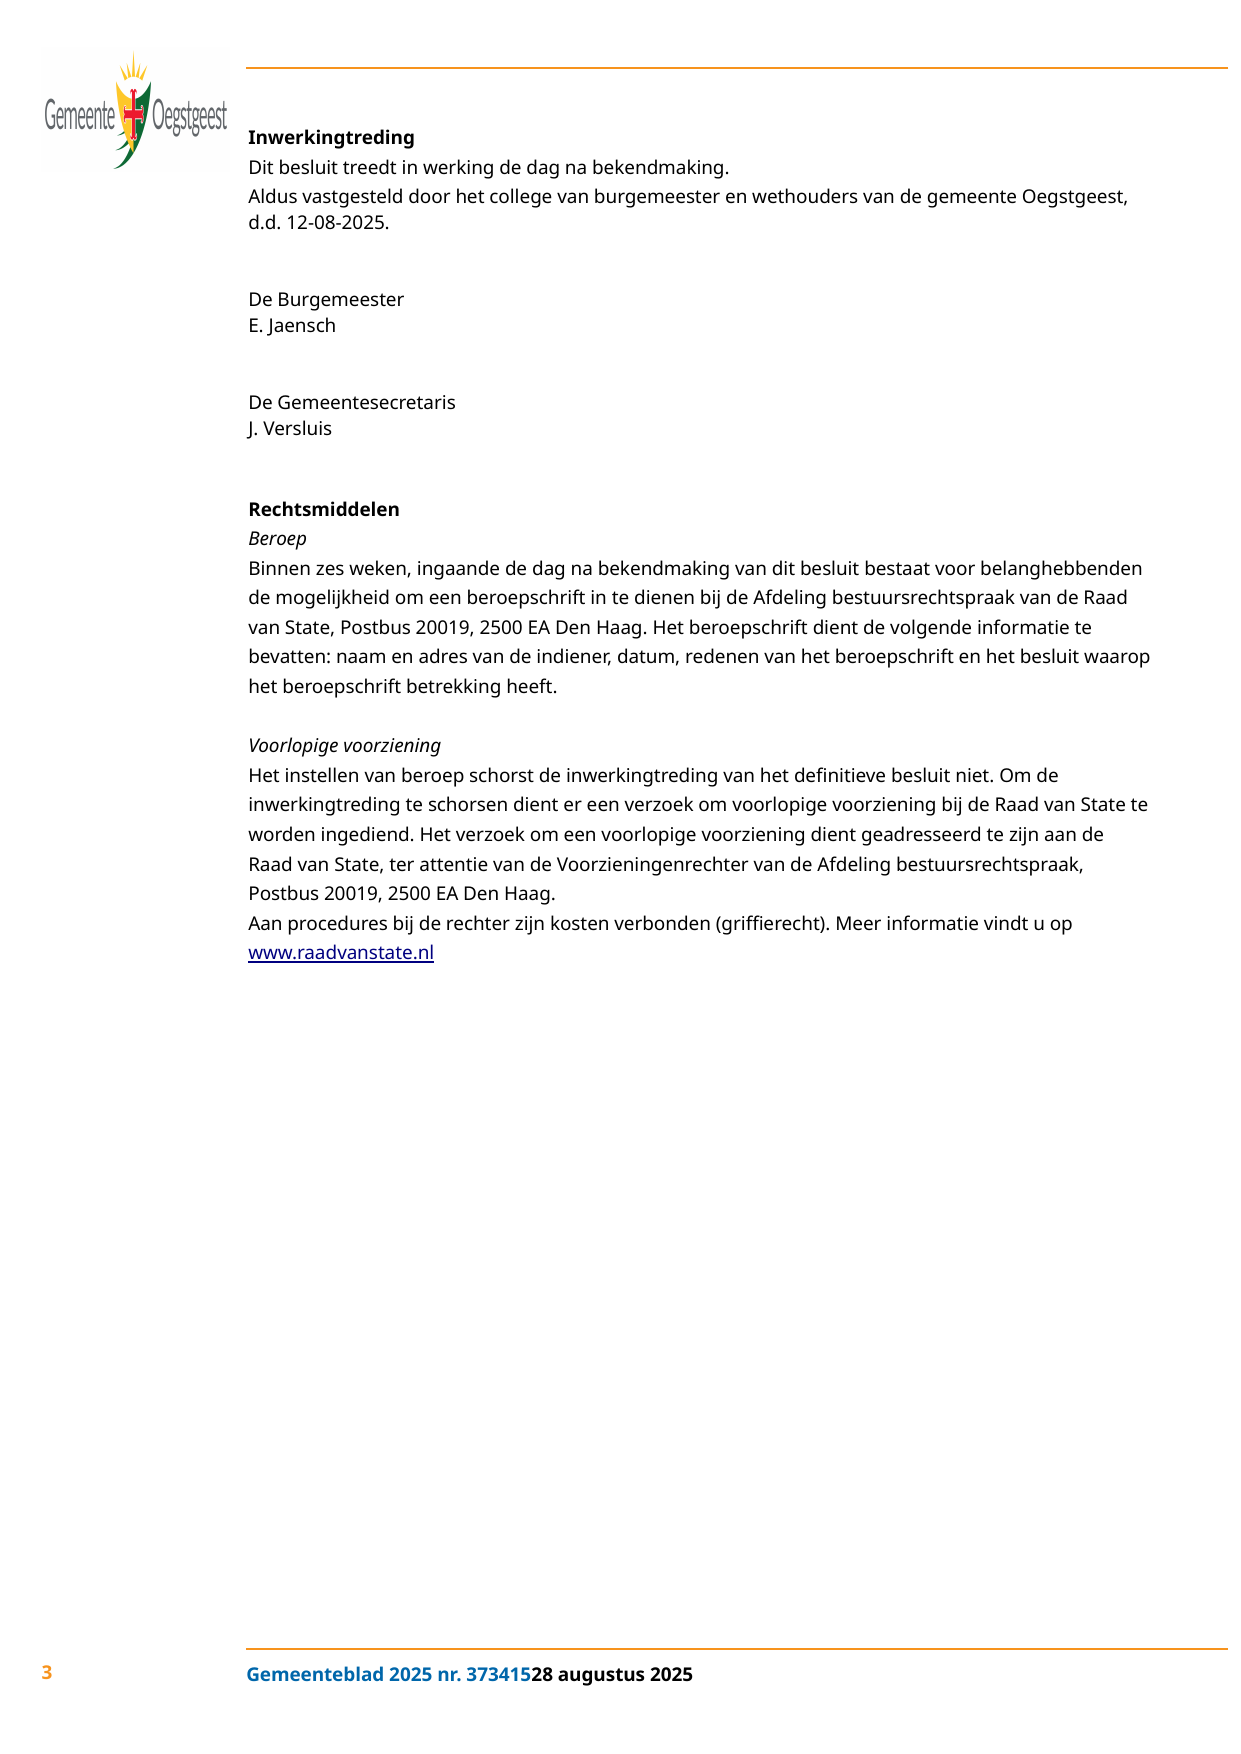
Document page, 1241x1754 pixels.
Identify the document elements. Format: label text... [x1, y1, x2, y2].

text Dit besluit treedt in werking de dag na bekendmaking. [248, 154, 1152, 180]
text Inwerkingtreding [248, 124, 1152, 150]
text Beroep [248, 525, 1152, 551]
picture [41, 47, 231, 172]
text Rechtsmiddelen [248, 496, 1152, 521]
text Binnen zes weken, ingaande de dag na bekendmaking van dit besluit bestaat voor belanghebbenden de mogelijkheid om een beroepschrift in te dienen bij de Afdeling bestuursrechtspraak van de Raad van State, Postbus 20019, 2500 EA Den Haag. Het beroepschrift dient de volgende informatie te bevatten: naam en adres van de indiener, datum, redenen van het beroepschrift en het besluit waarop het beroepschrift betrekking heeft. [248, 555, 1152, 699]
text De Gemeentesecretaris [248, 389, 1152, 415]
text J. Versluis [248, 415, 1152, 441]
text Het instellen van beroep schorst de inwerkingtreding van het definitieve besluit niet. Om de inwerkingtreding te schorsen dient er een verzoek om voorlopige voorziening bij de Raad van State te worden ingediend. Het verzoek om een voorlopige voorziening dient geadresseerd te zijn aan de Raad van State, ter attentie van de Voorzieningenrechter van de Afdeling bestuursrechtspraak, Postbus 20019, 2500 EA Den Haag. [248, 762, 1152, 906]
text Aan procedures bij de rechter zijn kosten verbonden (griffierecht). Meer informatie vindt u op www.raadvanstate.nl [248, 910, 1152, 965]
text Aldus vastgesteld door het college van burgemeester en wethouders van de gemeente Oegstgeest, d.d. 12-08-2025. [248, 183, 1152, 235]
text De Burgemeester [248, 286, 1152, 312]
text Voorlopige voorziening [248, 732, 1152, 758]
text E. Jaensch [248, 312, 1152, 338]
